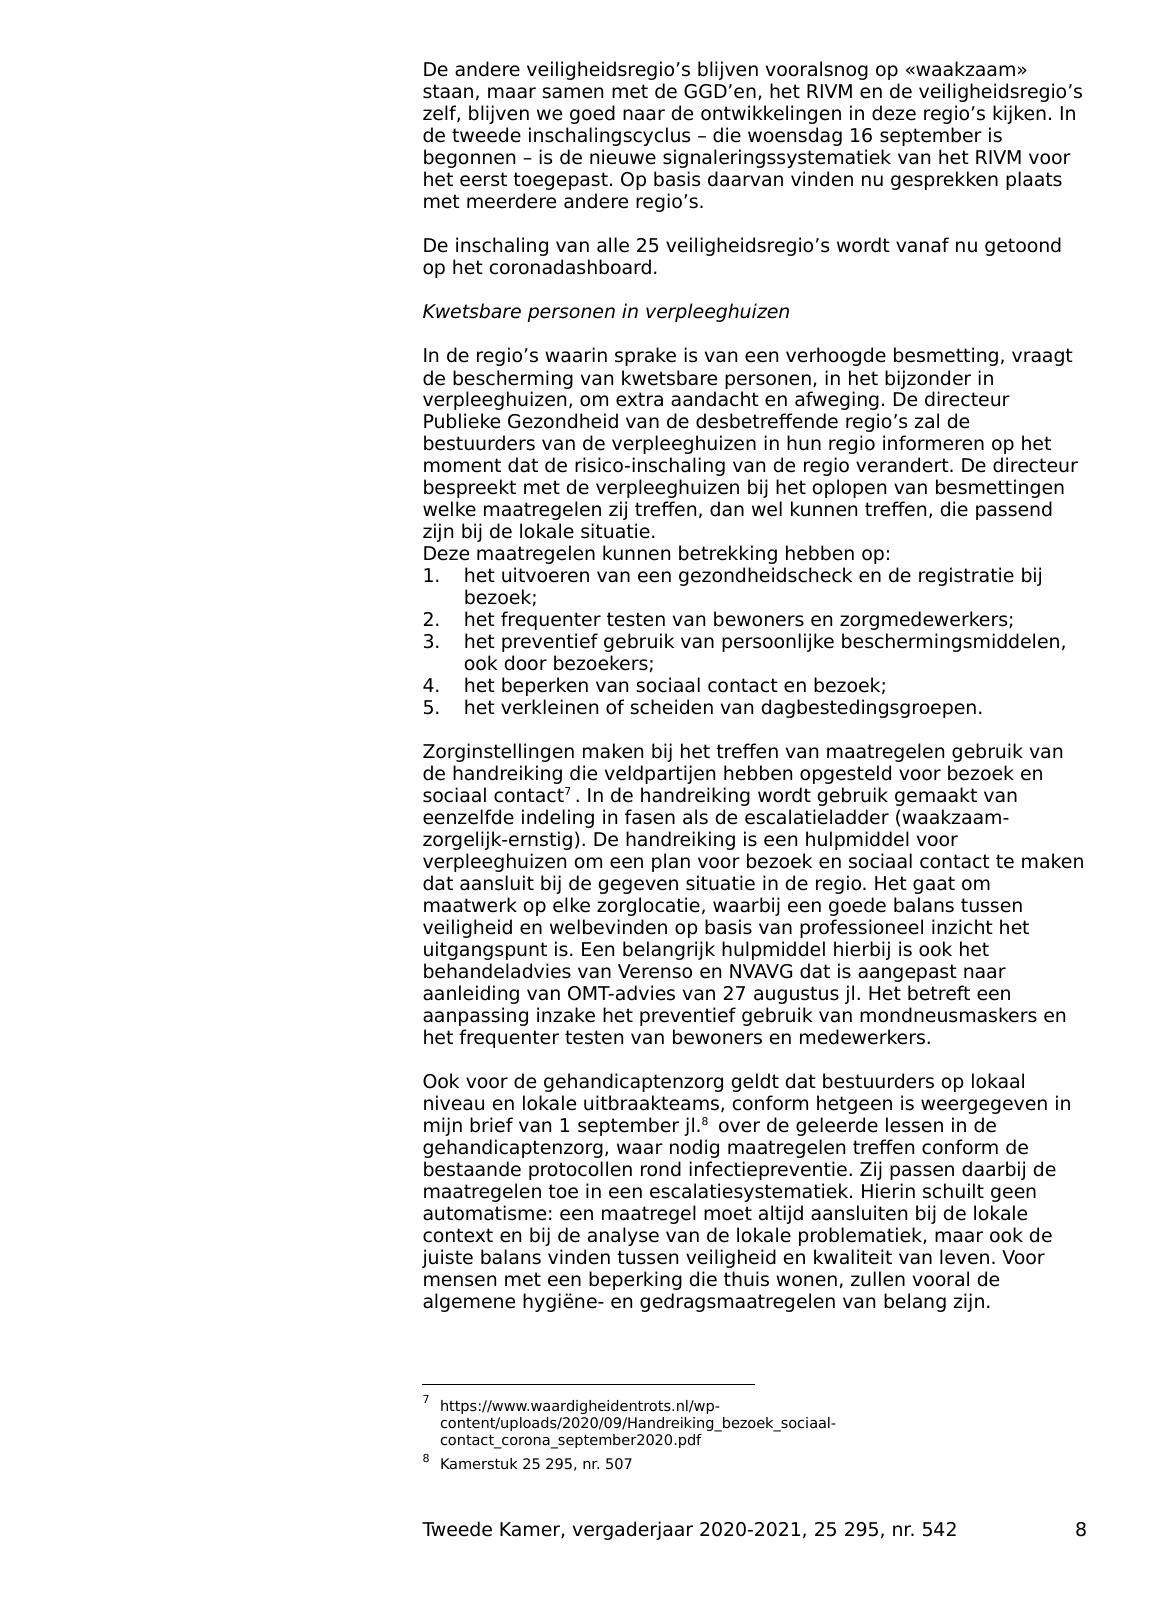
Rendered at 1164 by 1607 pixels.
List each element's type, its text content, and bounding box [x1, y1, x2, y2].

text De andere veiligheidsregio’s blijven vooralsnog op «waakzaam» staan, maar samen met de GGD’en, het RIVM en de veiligheidsregio’s zelf, blijven we goed naar de ontwikkelingen in deze regio’s kijken. In de tweede inschalingscyclus – die woensdag 16 september is begonnen – is de nieuwe signaleringssystematiek van het RIVM voor het eerst toegepast. Op basis daarvan vinden nu gesprekken plaats met meerdere andere regio’s. [422, 59, 1087, 213]
text Kamerstuk 25 295, nr. 507 [422, 1452, 1087, 1474]
text Ook voor de gehandicaptenzorg geldt dat bestuurders op lokaal niveau en lokale uitbraakteams, conform hetgeen is weergegeven in mijn brief van 1 september jl. over de geleerde lessen in de gehandicaptenzorg, waar nodig maatregelen treffen conform de bestaande protocollen rond infectiepreventie. Zij passen daarbij de maatregelen toe in een escalatiesystematiek. Hierin schuilt geen automatisme: een maatregel moet altijd aansluiten bij de lokale context en bij de analyse van de lokale problematiek, maar ook de juiste balans vinden tussen veiligheid en kwaliteit van leven. Voor mensen met een beperking die thuis wonen, zullen vooral de algemene hygiëne- en gedragsmaatregelen van belang zijn. [422, 1071, 1087, 1313]
text 1. het uitvoeren van een gezondheidscheck en de registratie bij bezoek; [422, 565, 1087, 609]
text 4. het beperken van sociaal contact en bezoek; [422, 675, 1087, 697]
subtitle Kwetsbare personen in verpleeghuizen [422, 301, 1087, 323]
text In de regio’s waarin sprake is van een verhoogde besmetting, vraagt de bescherming van kwetsbare personen, in het bijzonder in verpleeghuizen, om extra aandacht en afweging. De directeur Publieke Gezondheid van de desbetreffende regio’s zal de bestuurders van de verpleeghuizen in hun regio informeren op het moment dat de risico-inschaling van de regio verandert. De directeur bespreekt met de verpleeghuizen bij het oplopen van besmettingen welke maatregelen zij treffen, dan wel kunnen treffen, die passend zijn bij de lokale situatie. [422, 345, 1087, 543]
text Deze maatregelen kunnen betrekking hebben op: [422, 543, 1087, 565]
text 3. het preventief gebruik van persoonlijke beschermingsmiddelen, ook door bezoekers; [422, 631, 1087, 675]
text De inschaling van alle 25 veiligheidsregio’s wordt vanaf nu getoond op het coronadashboard. [422, 235, 1087, 279]
text https://www.waardigheidentrots.nl/wp- content/uploads/2020/09/Handreiking_bezoek_sociaal-contact_corona_september2020.pdf [422, 1393, 1087, 1449]
text 5. het verkleinen of scheiden van dagbestedingsgroepen. [422, 697, 1087, 719]
text Zorginstellingen maken bij het treffen van maatregelen gebruik van de handreiking die veldpartijen hebben opgesteld voor bezoek en sociaal contact. In de handreiking wordt gebruik gemaakt van eenzelfde indeling in fasen als de escalatieladder (waakzaam-zorgelijk-ernstig). De handreiking is een hulpmiddel voor verpleeghuizen om een plan voor bezoek en sociaal contact te maken dat aansluit bij de gegeven situatie in de regio. Het gaat om maatwerk op elke zorglocatie, waarbij een goede balans tussen veiligheid en welbevinden op basis van professioneel inzicht het uitgangspunt is. Een belangrijk hulpmiddel hierbij is ook het behandeladvies van Verenso en NVAVG dat is aangepast naar aanleiding van OMT-advies van 27 augustus jl. Het betreft een aanpassing inzake het preventief gebruik van mondneusmaskers en het frequenter testen van bewoners en medewerkers. [422, 741, 1087, 1049]
text 2. het frequenter testen van bewoners en zorgmedewerkers; [422, 609, 1087, 631]
